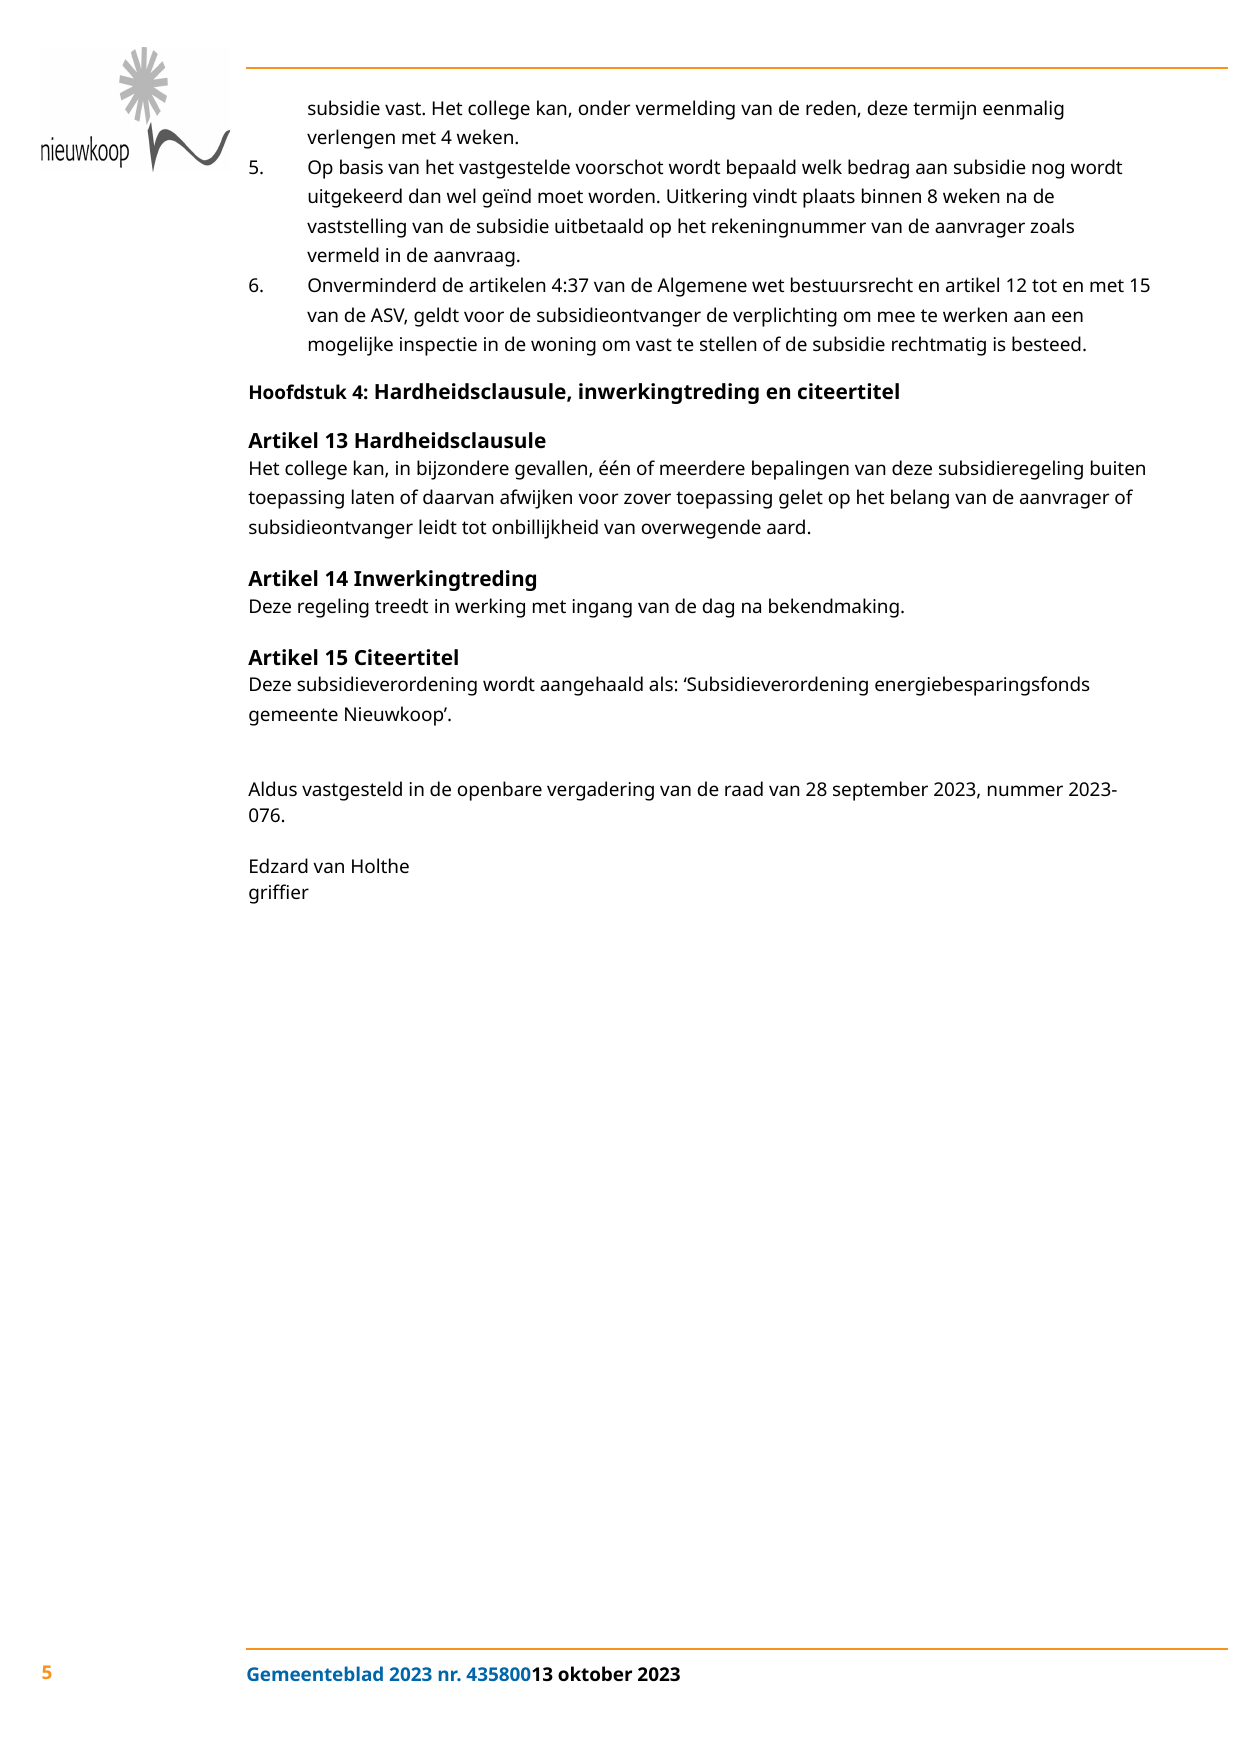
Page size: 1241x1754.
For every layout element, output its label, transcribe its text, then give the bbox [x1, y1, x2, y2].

text Edzard van Holthe [248, 854, 1152, 879]
text Het college kan, in bijzondere gevallen, één of meerdere bepalingen van deze subsidieregeling buiten toepassing laten of daarvan afwijken voor zover toepassing gelet op het belang van de aanvrager of subsidieontvanger leidt tot onbillijkheid van overwegende aard. [248, 455, 1152, 540]
picture [41, 47, 231, 172]
text Deze subsidieverordening wordt aangehaald als: ‘Subsidieverordening energiebesparingsfonds gemeente Nieuwkoop’. [248, 672, 1152, 727]
text griffier [248, 879, 1152, 905]
text Hoofdstuk 4: Hardheidsclausule, inwerkingtreding en citeertitel [248, 377, 1152, 406]
text Artikel 15 Citeertitel [248, 643, 1152, 672]
text Aldus vastgesteld in de openbare vergadering van de raad van 28 september 2023, nummer 2023-076. [248, 776, 1152, 828]
list Op basis van het vastgestelde voorschot wordt bepaald welk bedrag aan subsidie nog wordt uitgekeerd dan wel geïnd moet worden. Uitkering vindt plaats binnen 8 weken na de vaststelling van de subsidie uitbetaald op het rekeningnummer van de aanvrager zoals vermeld in de aanvraag. [248, 154, 1152, 268]
list subsidie vast. Het college kan, onder vermelding van de reden, deze termijn eenmalig verlengen met 4 weken. [248, 95, 1152, 150]
text Artikel 13 Hardheidsclausule [248, 426, 1152, 455]
text Artikel 14 Inwerkingtreding [248, 564, 1152, 593]
list Onverminderd de artikelen 4:37 van de Algemene wet bestuursrecht en artikel 12 tot en met 15 van de ASV, geldt voor de subsidieontvanger de verplichting om mee te werken aan een mogelijke inspectie in de woning om vast te stellen of de subsidie rechtmatig is besteed. [248, 272, 1152, 357]
text Deze regeling treedt in werking met ingang van de dag na bekendmaking. [248, 593, 1152, 618]
